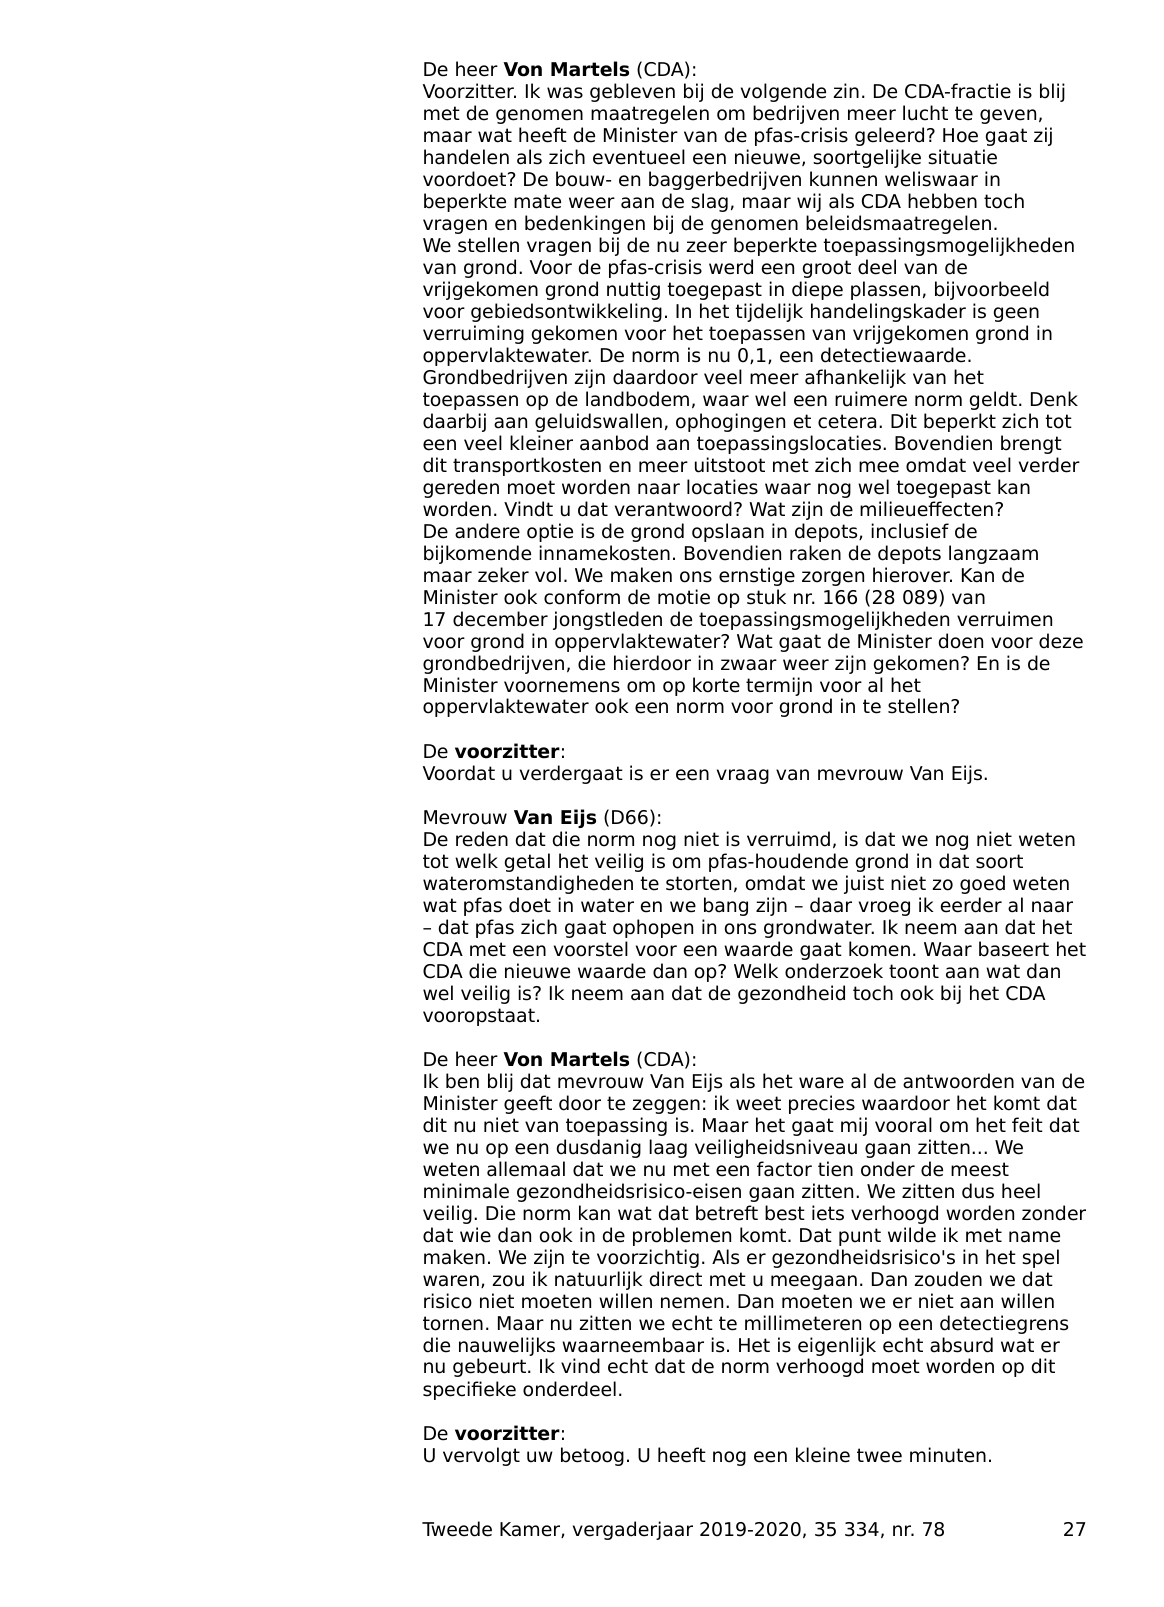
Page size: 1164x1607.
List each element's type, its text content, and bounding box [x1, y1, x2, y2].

text De voorzitter: [422, 1423, 1087, 1444]
text Voorzitter. Ik was gebleven bij de volgende zin. De CDA-fractie is blij met de genomen maatregelen om bedrijven meer lucht te geven, maar wat heeft de Minister van de pfas-crisis geleerd? Hoe gaat zij handelen als zich eventueel een nieuwe, soortgelijke situatie voordoet? De bouw- en baggerbedrijven kunnen weliswaar in beperkte mate weer aan de slag, maar wij als CDA hebben toch vragen en bedenkingen bij de genomen beleidsmaatregelen. [422, 81, 1087, 235]
text We stellen vragen bij de nu zeer beperkte toepassingsmogelijkheden van grond. Voor de pfas-crisis werd een groot deel van de vrijgekomen grond nuttig toegepast in diepe plassen, bijvoorbeeld voor gebiedsontwikkeling. In het tijdelijk handelingskader is geen verruiming gekomen voor het toepassen van vrijgekomen grond in oppervlaktewater. De norm is nu 0,1, een detectiewaarde. Grondbedrijven zijn daardoor veel meer afhankelijk van het toepassen op de landbodem, waar wel een ruimere norm geldt. Denk daarbij aan geluidswallen, ophogingen et cetera. Dit beperkt zich tot een veel kleiner aanbod aan toepassingslocaties. Bovendien brengt dit transportkosten en meer uitstoot met zich mee omdat veel verder gereden moet worden naar locaties waar nog wel toegepast kan worden. Vindt u dat verantwoord? Wat zijn de milieueffecten? [422, 235, 1087, 521]
text De andere optie is de grond opslaan in depots, inclusief de bijkomende innamekosten. Bovendien raken de depots langzaam maar zeker vol. We maken ons ernstige zorgen hierover. Kan de Minister ook conform de motie op stuk nr. 166 (28 089) van 17 december jongstleden de toepassingsmogelijkheden verruimen voor grond in oppervlaktewater? Wat gaat de Minister doen voor deze grondbedrijven, die hierdoor in zwaar weer zijn gekomen? En is de Minister voornemens om op korte termijn voor al het oppervlaktewater ook een norm voor grond in te stellen? [422, 521, 1087, 718]
text Ik ben blij dat mevrouw Van Eijs als het ware al de antwoorden van de Minister geeft door te zeggen: ik weet precies waardoor het komt dat dit nu niet van toepassing is. Maar het gaat mij vooral om het feit dat we nu op een dusdanig laag veiligheidsniveau gaan zitten... We weten allemaal dat we nu met een factor tien onder de meest minimale gezondheidsrisico-eisen gaan zitten. We zitten dus heel veilig. Die norm kan wat dat betreft best iets verhoogd worden zonder dat wie dan ook in de problemen komt. Dat punt wilde ik met name maken. We zijn te voorzichtig. Als er gezondheidsrisico's in het spel waren, zou ik natuurlijk direct met u meegaan. Dan zouden we dat risico niet moeten willen nemen. Dan moeten we er niet aan willen tornen. Maar nu zitten we echt te millimeteren op een detectiegrens die nauwelijks waarneembaar is. Het is eigenlijk echt absurd wat er nu gebeurt. Ik vind echt dat de norm verhoogd moet worden op dit specifieke onderdeel. [422, 1071, 1087, 1400]
text De heer Von Martels (CDA): [422, 59, 1087, 81]
text De reden dat die norm nog niet is verruimd, is dat we nog niet weten tot welk getal het veilig is om pfas-houdende grond in dat soort wateromstandigheden te storten, omdat we juist niet zo goed weten wat pfas doet in water en we bang zijn – daar vroeg ik eerder al naar – dat pfas zich gaat ophopen in ons grondwater. Ik neem aan dat het CDA met een voorstel voor een waarde gaat komen. Waar baseert het CDA die nieuwe waarde dan op? Welk onderzoek toont aan wat dan wel veilig is? Ik neem aan dat de gezondheid toch ook bij het CDA vooropstaat. [422, 829, 1087, 1027]
text Mevrouw Van Eijs (D66): [422, 807, 1087, 829]
text Voordat u verdergaat is er een vraag van mevrouw Van Eijs. [422, 763, 1087, 784]
text De voorzitter: [422, 741, 1087, 763]
text De heer Von Martels (CDA): [422, 1049, 1087, 1071]
text U vervolgt uw betoog. U heeft nog een kleine twee minuten. [422, 1444, 1087, 1467]
